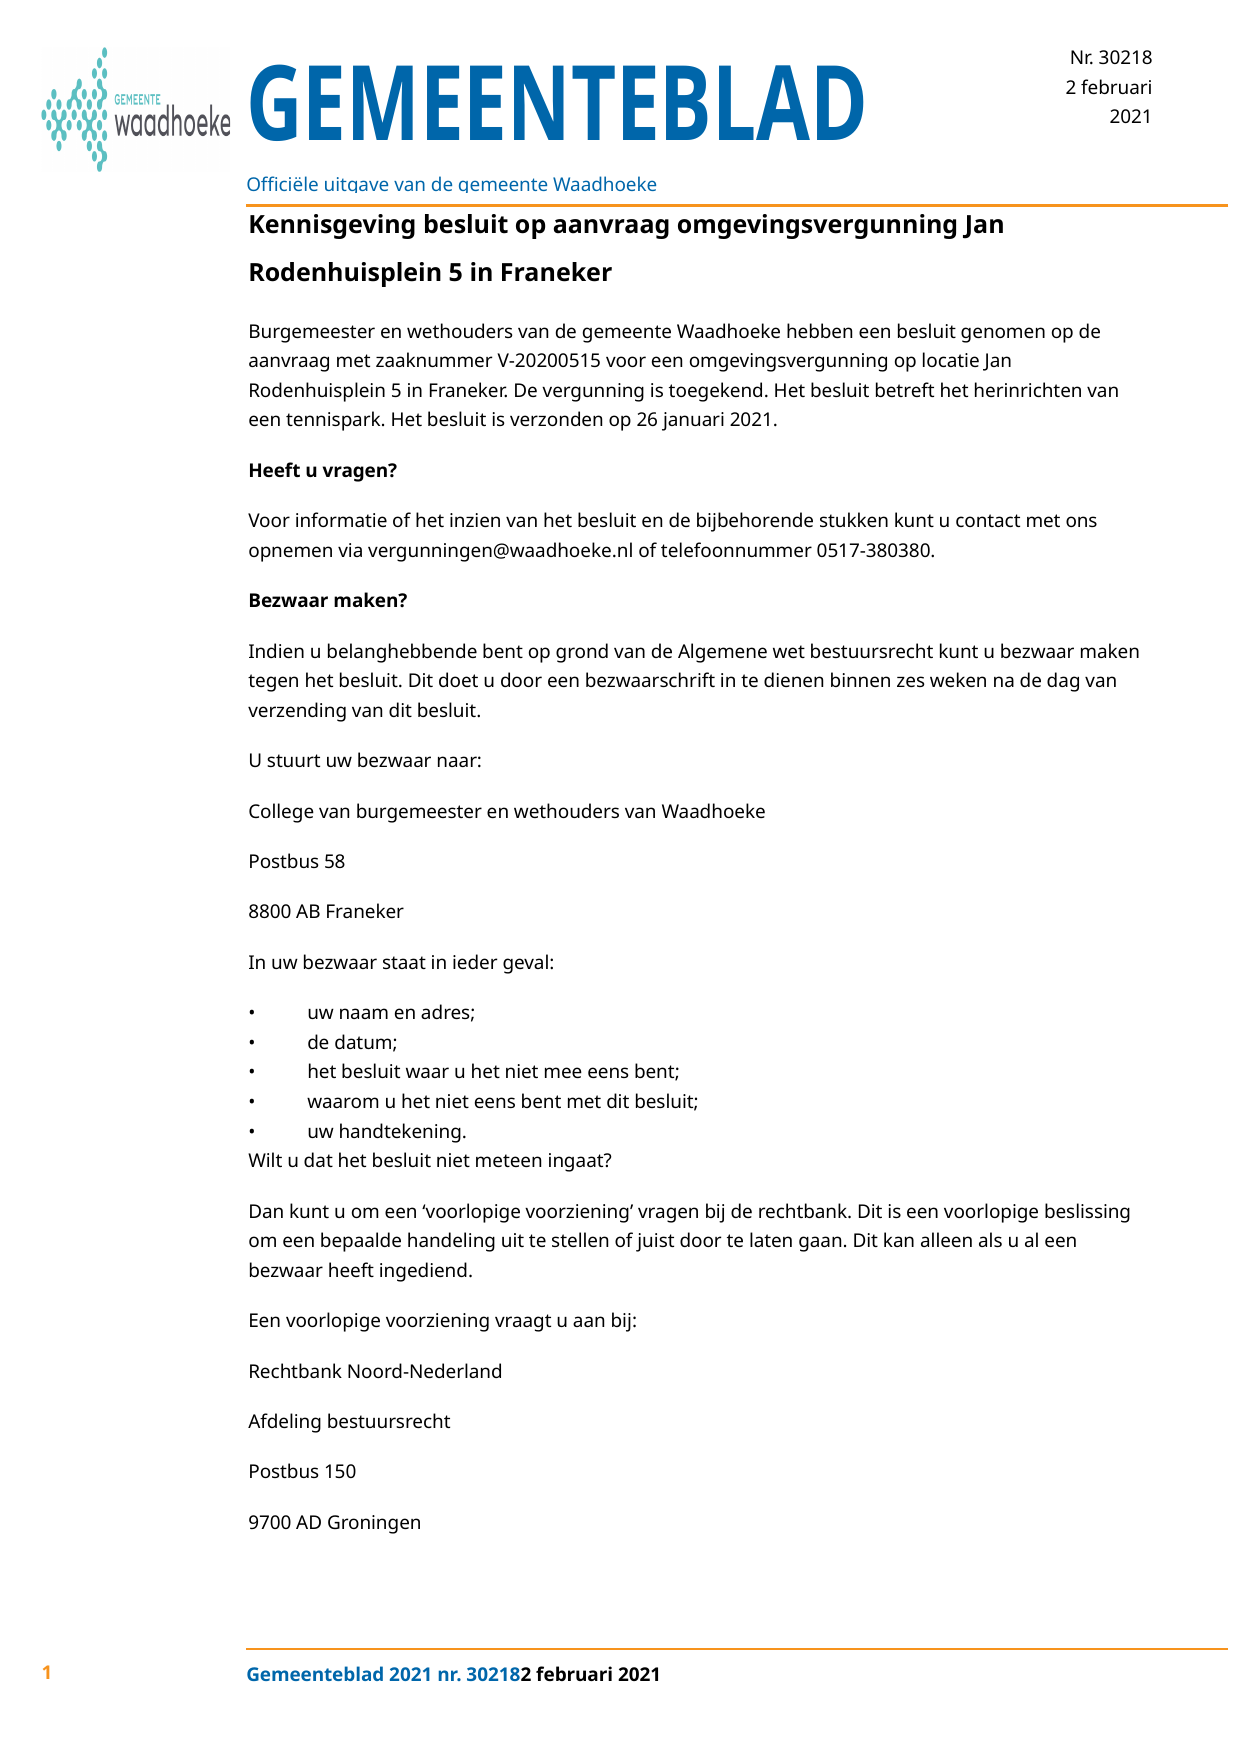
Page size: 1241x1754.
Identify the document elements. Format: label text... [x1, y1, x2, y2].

text Een voorlopige voorziening vraagt u aan bij: [248, 1307, 1152, 1333]
text Postbus 150 [248, 1459, 1152, 1484]
list uw handtekening. [248, 1118, 1152, 1144]
text Voor informatie of het inzien van het besluit en de bijbehorende stukken kunt u contact met ons opnemen via vergunningen@waadhoeke.nl of telefoonnummer 0517-380380. [248, 507, 1152, 563]
text Dan kunt u om een ‘voorlopige voorziening’ vragen bij de rechtbank. Dit is een voorlopige beslissing om een bepaalde handeling uit te stellen of juist door te laten gaan. Dit kan alleen als u al een bezwaar heeft ingediend. [248, 1198, 1152, 1283]
list waarom u het niet eens bent met dit besluit; [248, 1088, 1152, 1114]
list de datum; [248, 1029, 1152, 1055]
text Wilt u dat het besluit niet meteen ingaat? [248, 1147, 1152, 1173]
text 9700 AD Groningen [248, 1509, 1152, 1535]
text Kennisgeving besluit op aanvraag omgevingsvergunning Jan Rodenhuisplein 5 in Franeker [248, 207, 1152, 288]
list het besluit waar u het niet mee eens bent; [248, 1059, 1152, 1084]
text Indien u belanghebbende bent op grond van de Algemene wet bestuursrecht kunt u bezwaar maken tegen het besluit. Dit doet u door een bezwaarschrift in te dienen binnen zes weken na de dag van verzending van dit besluit. [248, 638, 1152, 723]
text Burgemeester en wethouders van de gemeente Waadhoeke hebben een besluit genomen op de aanvraag met zaaknummer V-20200515 voor een omgevingsvergunning op locatie Jan Rodenhuisplein 5 in Franeker. De vergunning is toegekend. Het besluit betreft het herinrichten van een tennispark. Het besluit is verzonden op 26 januari 2021. [248, 318, 1152, 432]
text U stuurt uw bezwaar naar: [248, 747, 1152, 773]
text Postbus 58 [248, 848, 1152, 874]
text Rechtbank Noord-Nederland [248, 1358, 1152, 1384]
list uw naam en adres; [248, 999, 1152, 1025]
text 8800 AB Franeker [248, 899, 1152, 924]
text College van burgemeester en wethouders van Waadhoeke [248, 798, 1152, 824]
text Heeft u vragen? [248, 457, 1152, 483]
text In uw bezwaar staat in ieder geval: [248, 949, 1152, 975]
text Bezwaar maken? [248, 587, 1152, 613]
text Afdeling bestuursrecht [248, 1408, 1152, 1434]
picture [41, 47, 231, 172]
